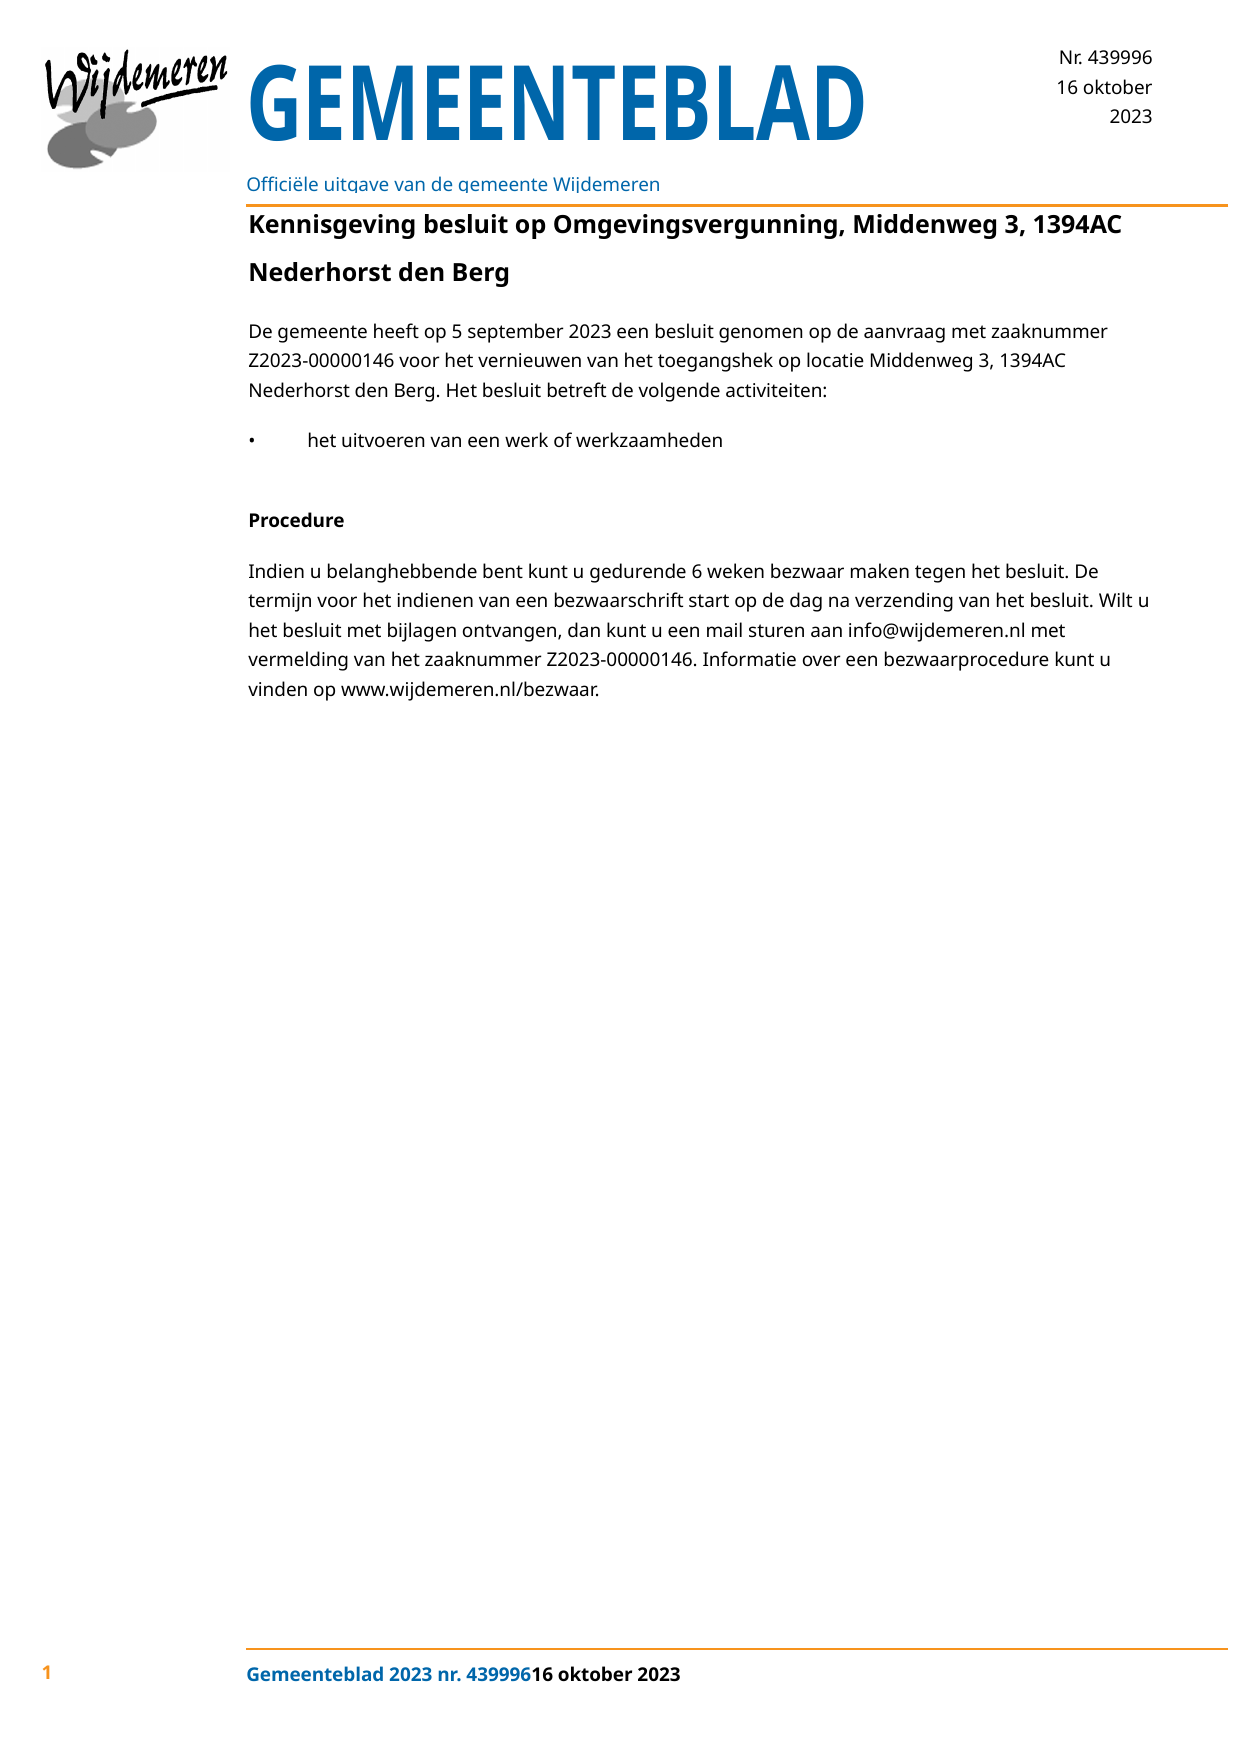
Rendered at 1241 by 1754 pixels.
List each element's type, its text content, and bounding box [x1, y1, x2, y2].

text Kennisgeving besluit op Omgevingsvergunning, Middenweg 3, 1394AC Nederhorst den Berg [248, 207, 1152, 288]
list het uitvoeren van een werk of werkzaamheden [248, 427, 1152, 453]
text Indien u belanghebbende bent kunt u gedurende 6 weken bezwaar maken tegen het besluit. De termijn voor het indienen van een bezwaarschrift start op de dag na verzending van het besluit. Wilt u het besluit met bijlagen ontvangen, dan kunt u een mail sturen aan info@wijdemeren.nl met vermelding van het zaaknummer Z2023-00000146. Informatie over een bezwaarprocedure kunt u vinden op www.wijdemeren.nl/bezwaar. [248, 558, 1152, 702]
picture [41, 47, 231, 172]
text De gemeente heeft op 5 september 2023 een besluit genomen op de aanvraag met zaaknummer Z2023-00000146 voor het vernieuwen van het toegangshek op locatie Middenweg 3, 1394AC Nederhorst den Berg. Het besluit betreft de volgende activiteiten: [248, 318, 1152, 403]
text Procedure [248, 507, 1152, 533]
